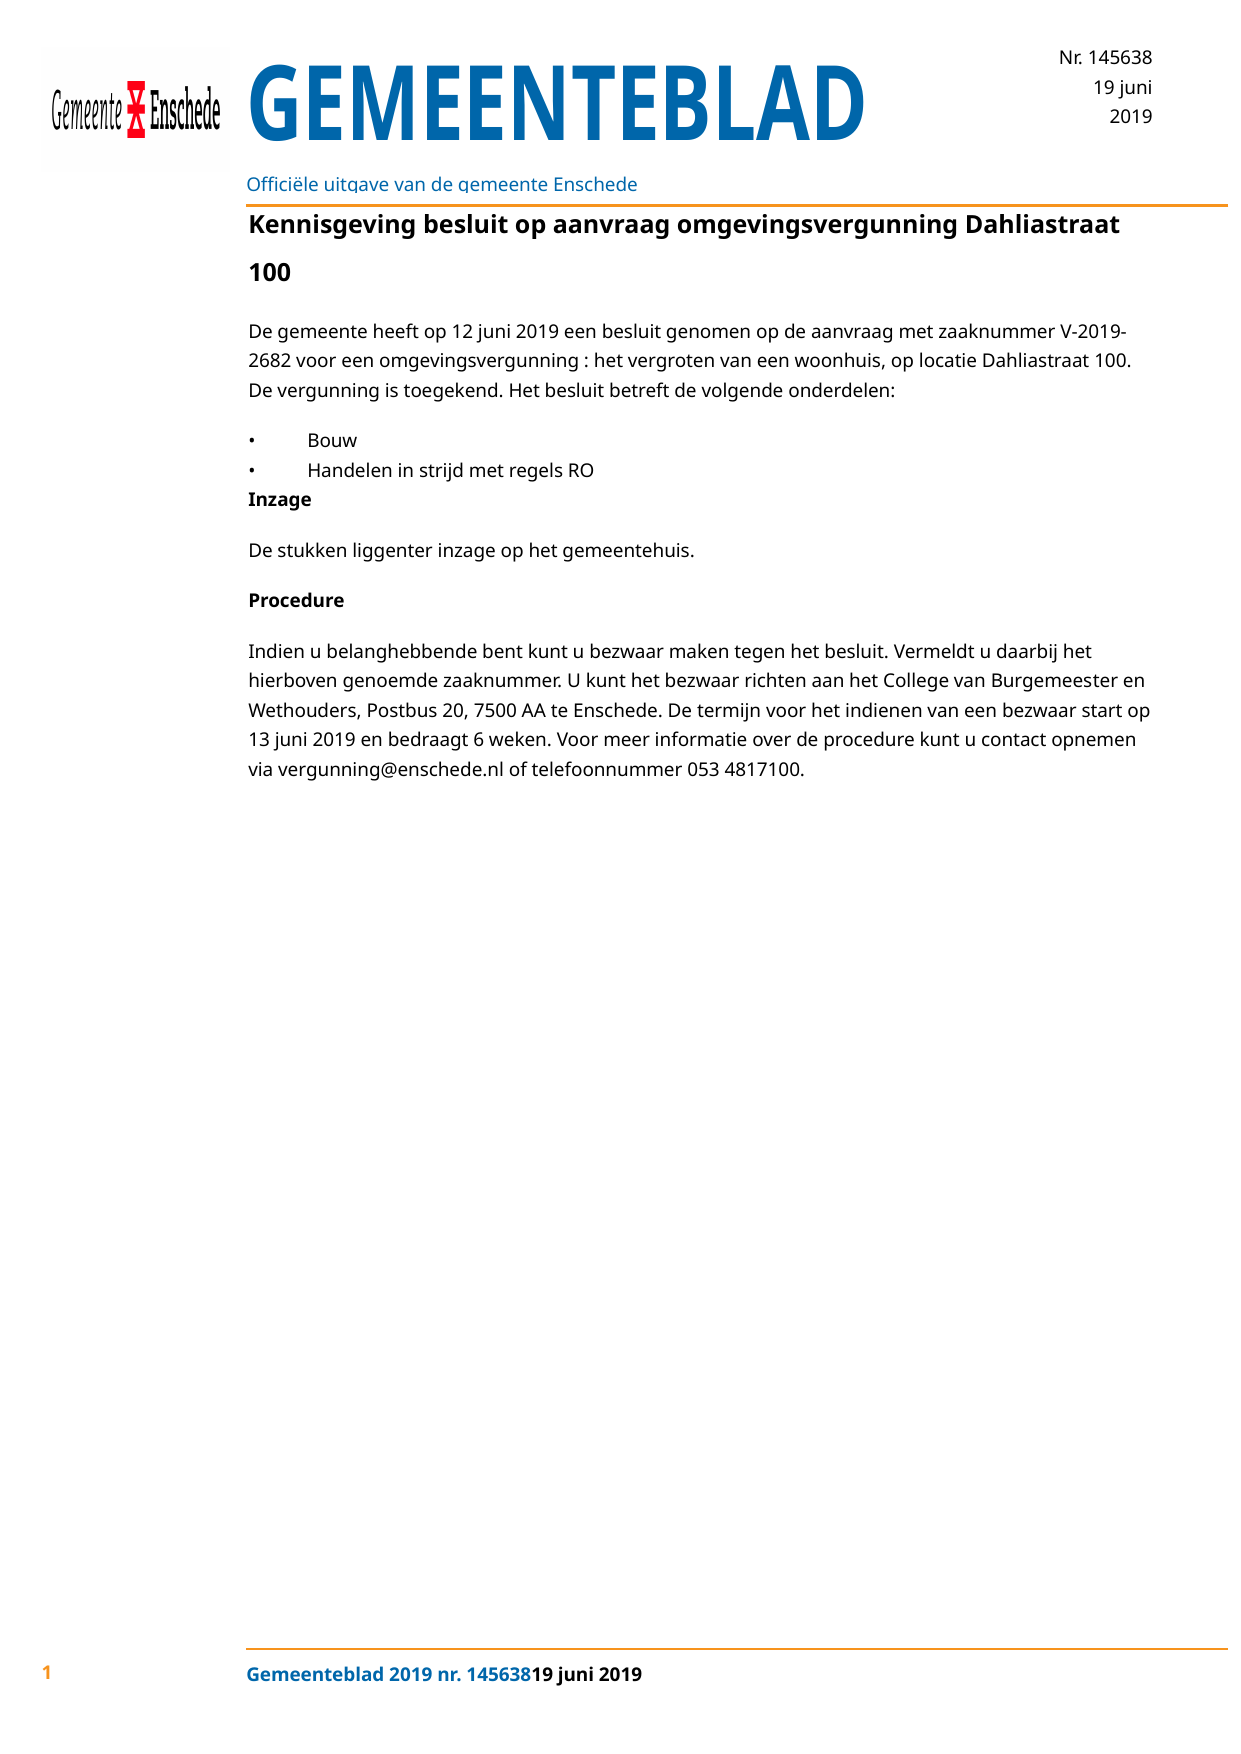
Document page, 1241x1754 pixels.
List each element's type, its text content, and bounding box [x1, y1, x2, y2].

text De gemeente heeft op 12 juni 2019 een besluit genomen op de aanvraag met zaaknummer V-2019-2682 voor een omgevingsvergunning : het vergroten van een woonhuis, op locatie Dahliastraat 100. De vergunning is toegekend. Het besluit betreft de volgende onderdelen: [248, 318, 1152, 403]
text Procedure [248, 587, 1152, 613]
text Indien u belanghebbende bent kunt u bezwaar maken tegen het besluit. Vermeldt u daarbij het hierboven genoemde zaaknummer. U kunt het bezwaar richten aan het College van Burgemees­ter en Wethouders, Postbus 20, 7500 AA te Enschede. De termijn voor het indienen van een bezwaar start op 13 juni 2019 en bedraagt 6 weken. Voor meer informatie over de procedure kunt u contact opnemen via vergunning@enschede.nl of telefoonnummer 053 4817100. [248, 638, 1152, 782]
picture [41, 47, 231, 172]
text De stukken liggenter inzage op het gemeentehuis. [248, 537, 1152, 563]
list Handelen in strijd met regels RO [248, 457, 1152, 483]
text Kennisgeving besluit op aanvraag omgevingsvergunning Dahliastraat 100 [248, 207, 1152, 288]
text Inzage [248, 487, 1152, 512]
list Bouw [248, 427, 1152, 453]
